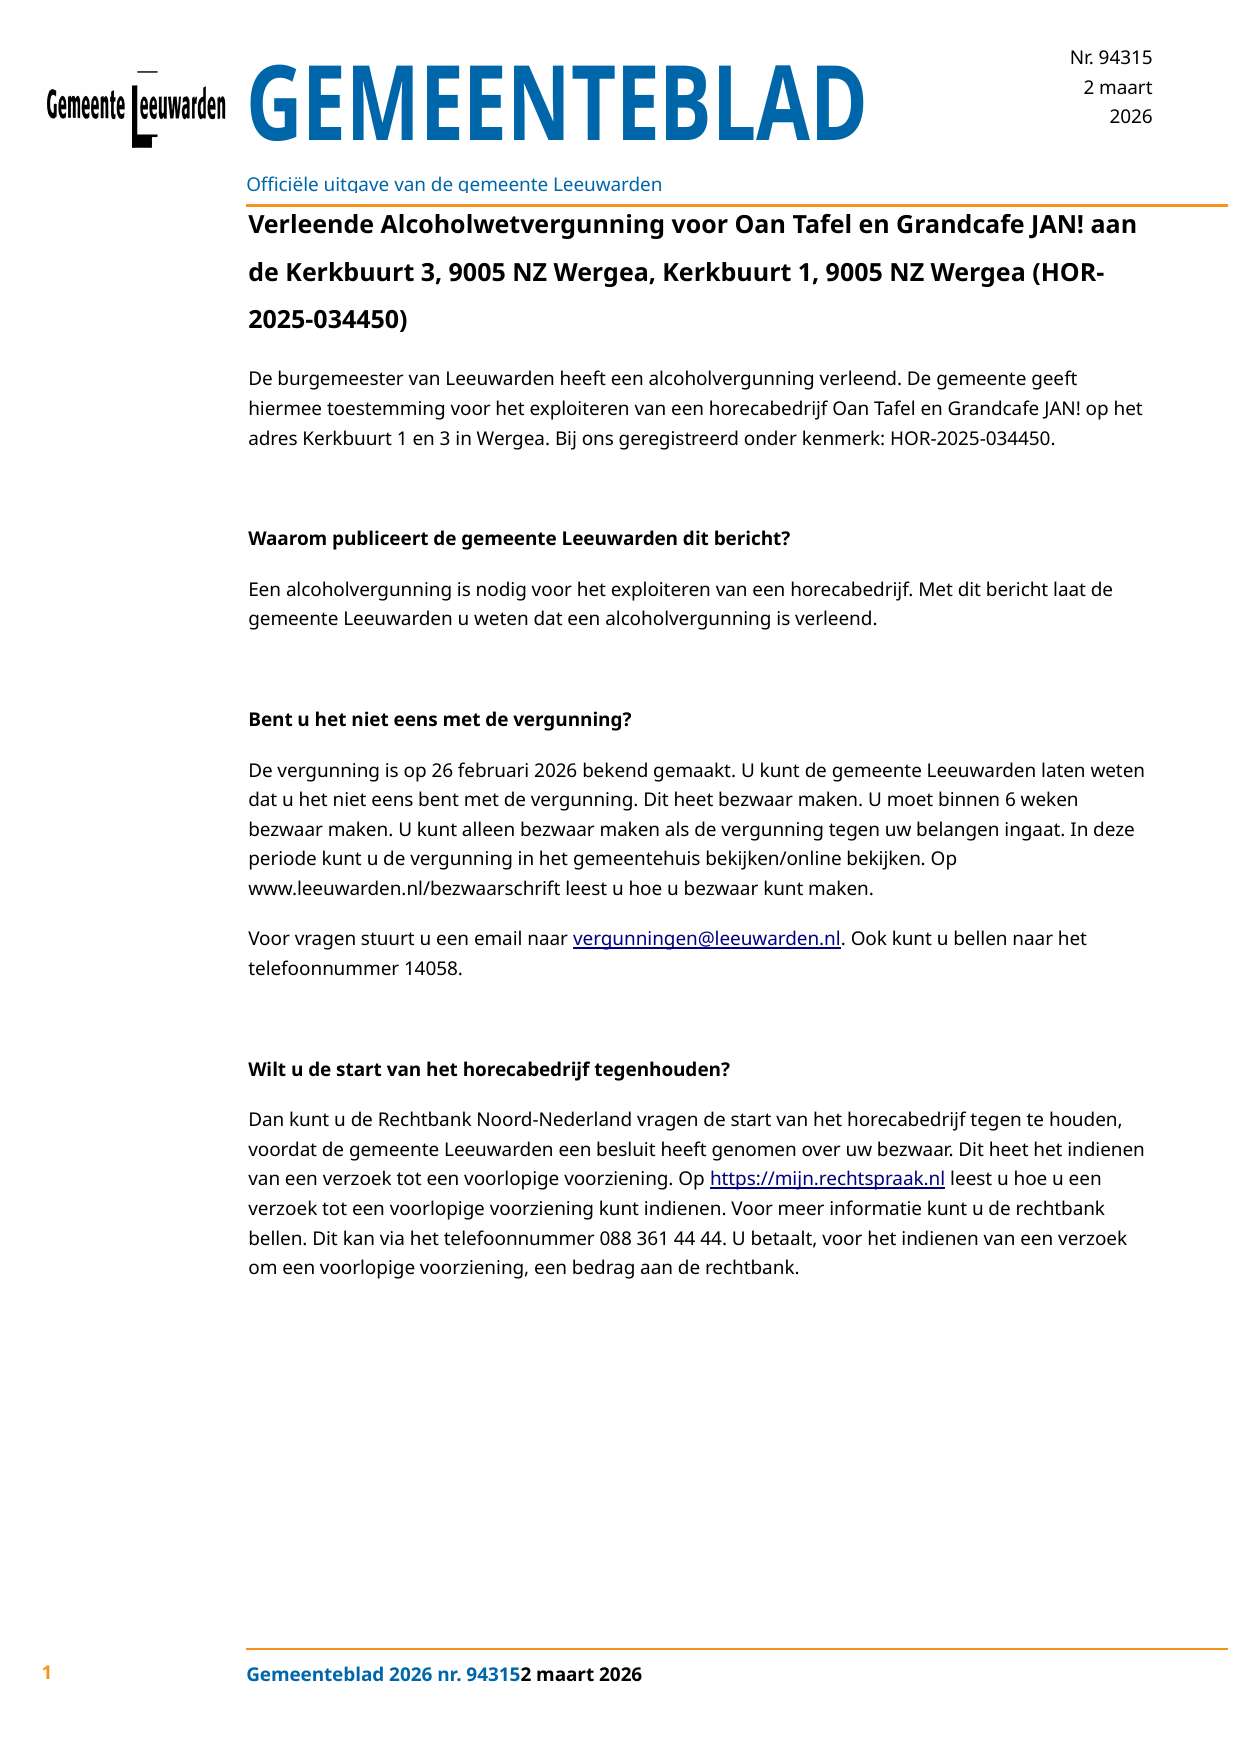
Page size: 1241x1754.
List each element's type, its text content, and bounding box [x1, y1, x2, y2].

text Voor vragen stuurt u een email naar vergunningen@leeuwarden.nl. Ook kunt u bellen naar het telefoonnummer 14058. [248, 926, 1152, 981]
text Waarom publiceert de gemeente Leeuwarden dit bericht? [248, 526, 1152, 551]
text Bent u het niet eens met de vergunning? [248, 706, 1152, 732]
text De vergunning is op 26 februari 2026 bekend gemaakt. U kunt de gemeente Leeuwarden laten weten dat u het niet eens bent met de vergunning. Dit heet bezwaar maken. U moet binnen 6 weken bezwaar maken. U kunt alleen bezwaar maken als de vergunning tegen uw belangen ingaat. In deze periode kunt u de vergunning in het gemeentehuis bekijken/online bekijken. Op www.leeuwarden.nl/bezwaarschrift leest u hoe u bezwaar kunt maken. [248, 757, 1152, 901]
text Wilt u de start van het horecabedrijf tegenhouden? [248, 1056, 1152, 1082]
picture [41, 47, 231, 172]
text De burgemeester van Leeuwarden heeft een alcoholvergunning verleend. De gemeente geeft hiermee toestemming voor het exploiteren van een horecabedrijf Oan Tafel en Grandcafe JAN! op het adres Kerkbuurt 1 en 3 in Wergea. Bij ons geregistreerd onder kenmerk: HOR-2025-034450. [248, 366, 1152, 450]
text Verleende Alcoholwetvergunning voor Oan Tafel en Grandcafe JAN! aan de Kerkbuurt 3, 9005 NZ Wergea, Kerkbuurt 1, 9005 NZ Wergea (HOR-2025-034450) [248, 207, 1152, 336]
text Dan kunt u de Rechtbank Noord-Nederland vragen de start van het horecabedrijf tegen te houden, voordat de gemeente Leeuwarden een besluit heeft genomen over uw bezwaar. Dit heet het indienen van een verzoek tot een voorlopige voorziening. Op https://mijn.rechtspraak.nl leest u hoe u een verzoek tot een voorlopige voorziening kunt indienen. Voor meer informatie kunt u de rechtbank bellen. Dit kan via het telefoonnummer 088 361 44 44. U betaalt, voor het indienen van een verzoek om een voorlopige voorziening, een bedrag aan de rechtbank. [248, 1106, 1152, 1280]
text Een alcoholvergunning is nodig voor het exploiteren van een horecabedrijf. Met dit bericht laat de gemeente Leeuwarden u weten dat een alcoholvergunning is verleend. [248, 576, 1152, 631]
